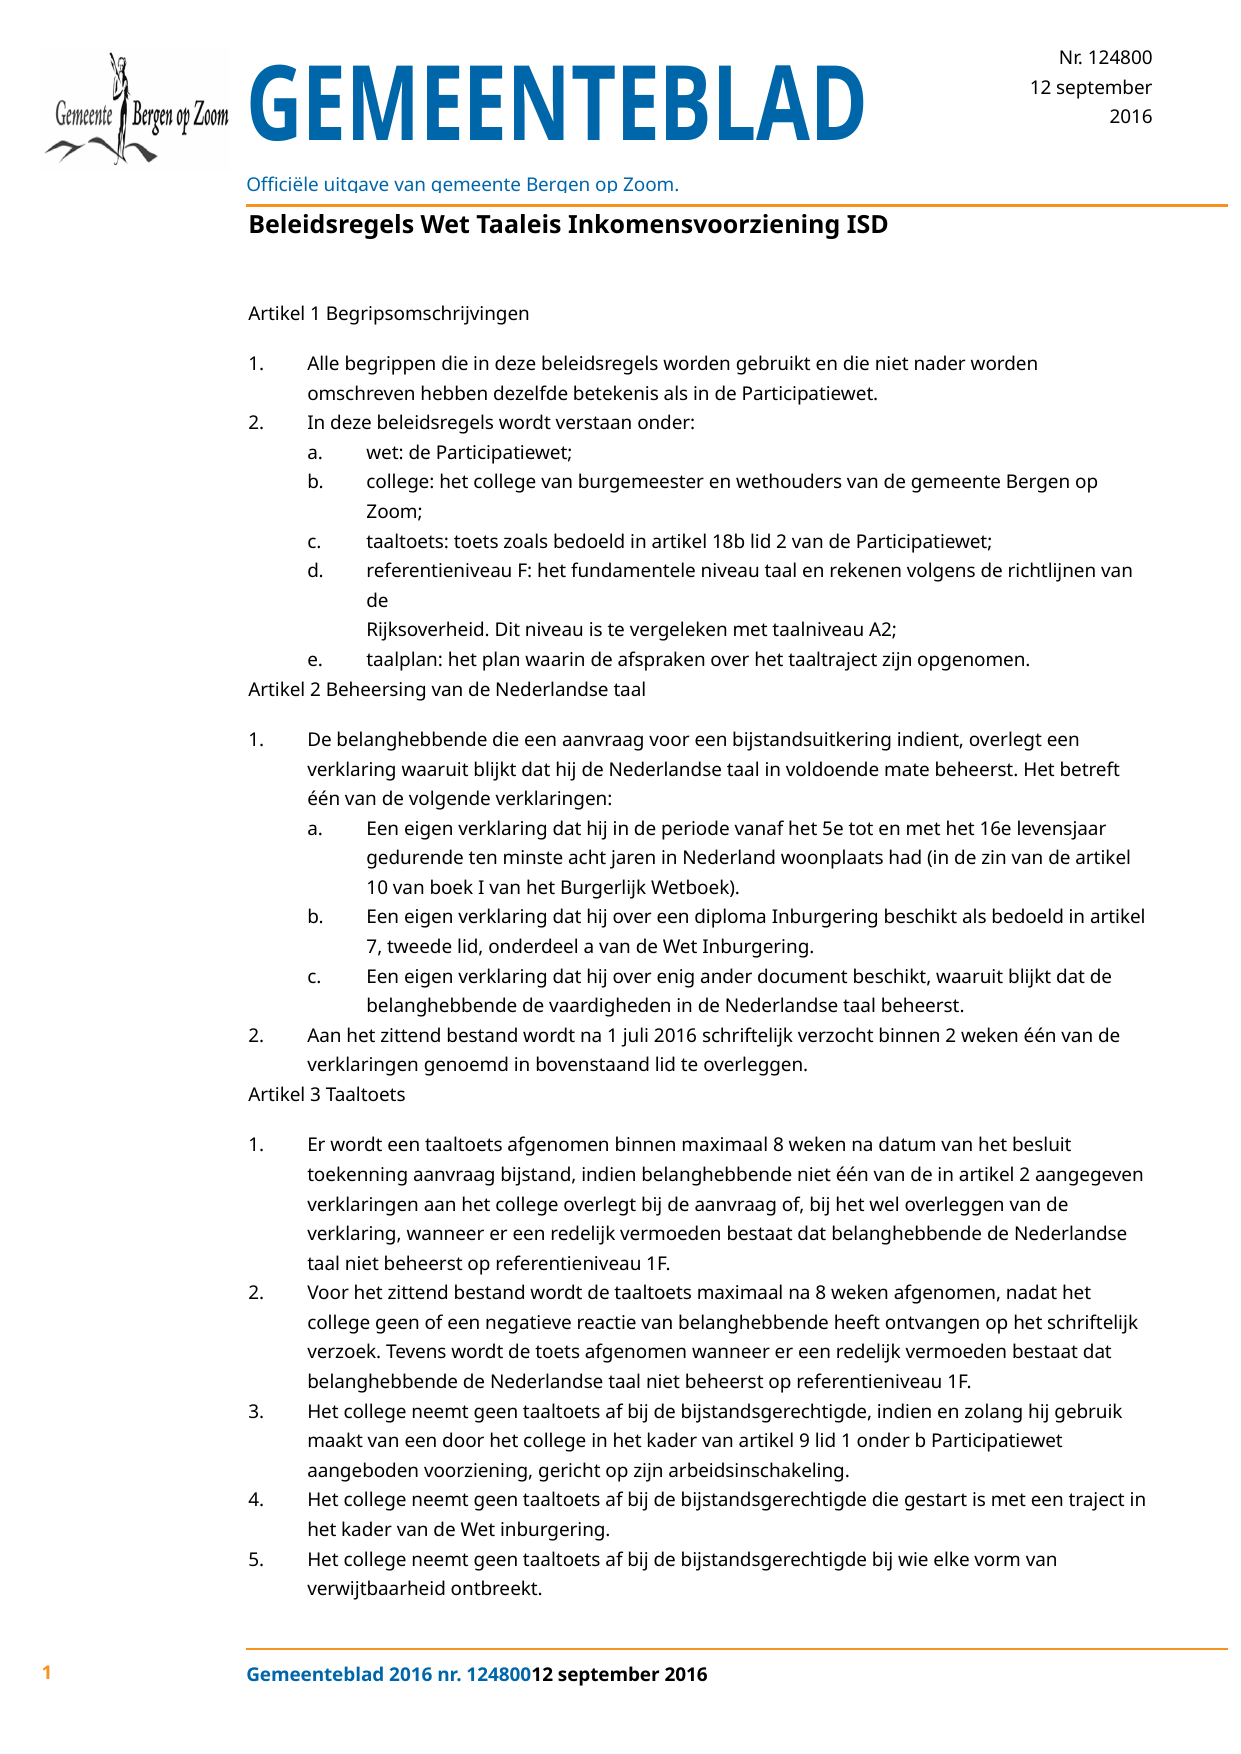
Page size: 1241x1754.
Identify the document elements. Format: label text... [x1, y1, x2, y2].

text Beleidsregels Wet Taaleis Inkomensvoorziening ISD [248, 207, 1152, 241]
text Artikel 3 Taaltoets [248, 1081, 1152, 1107]
list In deze beleidsregels wordt verstaan onder: [248, 409, 1152, 435]
list college: het college van burgemeester en wethouders van de gemeente Bergen op Zoom; [307, 469, 1152, 524]
list De belanghebbende die een aanvraag voor een bijstandsuitkering indient, overlegt een verklaring waaruit blijkt dat hij de Nederlandse taal in voldoende mate beheerst. Het betreft één van de volgende verklaringen: [248, 726, 1152, 811]
list Het college neemt geen taaltoets af bij de bijstandsgerechtigde die gestart is met een traject in het kader van de Wet inburgering. [248, 1487, 1152, 1542]
list wet: de Participatiewet; [307, 439, 1152, 465]
list taaltoets: toets zoals bedoeld in artikel 18b lid 2 van de Participatiewet; [307, 528, 1152, 553]
list Aan het zittend bestand wordt na 1 juli 2016 schriftelijk verzocht binnen 2 weken één van de verklaringen genoemd in bovenstaand lid te overleggen. [248, 1022, 1152, 1077]
list taalplan: het plan waarin de afspraken over het taaltraject zijn opgenomen. [307, 646, 1152, 672]
list referentieniveau F: het fundamentele niveau taal en rekenen volgens de richtlijnen van de [307, 557, 1152, 613]
list Voor het zittend bestand wordt de taaltoets maximaal na 8 weken afgenomen, nadat het college geen of een negatieve reactie van belanghebbende heeft ontvangen op het schriftelijk verzoek. Tevens wordt de toets afgenomen wanneer er een redelijk vermoeden bestaat dat belanghebbende de Nederlandse taal niet beheerst op referentieniveau 1F. [248, 1279, 1152, 1394]
text Artikel 2 Beheersing van de Nederlandse taal [248, 676, 1152, 701]
list Alle begrippen die in deze beleidsregels worden gebruikt en die niet nader worden omschreven hebben dezelfde betekenis als in de Participatiewet. [248, 350, 1152, 406]
list Het college neemt geen taaltoets af bij de bijstandsgerechtigde, indien en zolang hij gebruik maakt van een door het college in het kader van artikel 9 lid 1 onder b Participatiewet aangeboden voorziening, gericht op zijn arbeidsinschakeling. [248, 1398, 1152, 1483]
picture [41, 47, 231, 172]
list Een eigen verklaring dat hij over een diploma Inburgering beschikt als bedoeld in artikel 7, tweede lid, onderdeel a van de Wet Inburgering. [307, 904, 1152, 959]
list Een eigen verklaring dat hij over enig ander document beschikt, waaruit blijkt dat de belanghebbende de vaardigheden in de Nederlandse taal beheerst. [307, 963, 1152, 1018]
list Rijksoverheid. Dit niveau is te vergeleken met taalniveau A2; [307, 617, 1152, 642]
list Een eigen verklaring dat hij in de periode vanaf het 5e tot en met het 16e levensjaar gedurende ten minste acht jaren in Nederland woonplaats had (in de zin van de artikel 10 van boek I van het Burgerlijk Wetboek). [307, 815, 1152, 900]
text Artikel 1 Begripsomschrijvingen [248, 300, 1152, 326]
list Het college neemt geen taaltoets af bij de bijstandsgerechtigde bij wie elke vorm van verwijtbaarheid ontbreekt. [248, 1546, 1152, 1601]
list Er wordt een taaltoets afgenomen binnen maximaal 8 weken na datum van het besluit toekenning aanvraag bijstand, indien belanghebbende niet één van de in artikel 2 aangegeven verklaringen aan het college overlegt bij de aanvraag of, bij het wel overleggen van de verklaring, wanneer er een redelijk vermoeden bestaat dat belanghebbende de Nederlandse taal niet beheerst op referentieniveau 1F. [248, 1132, 1152, 1276]
